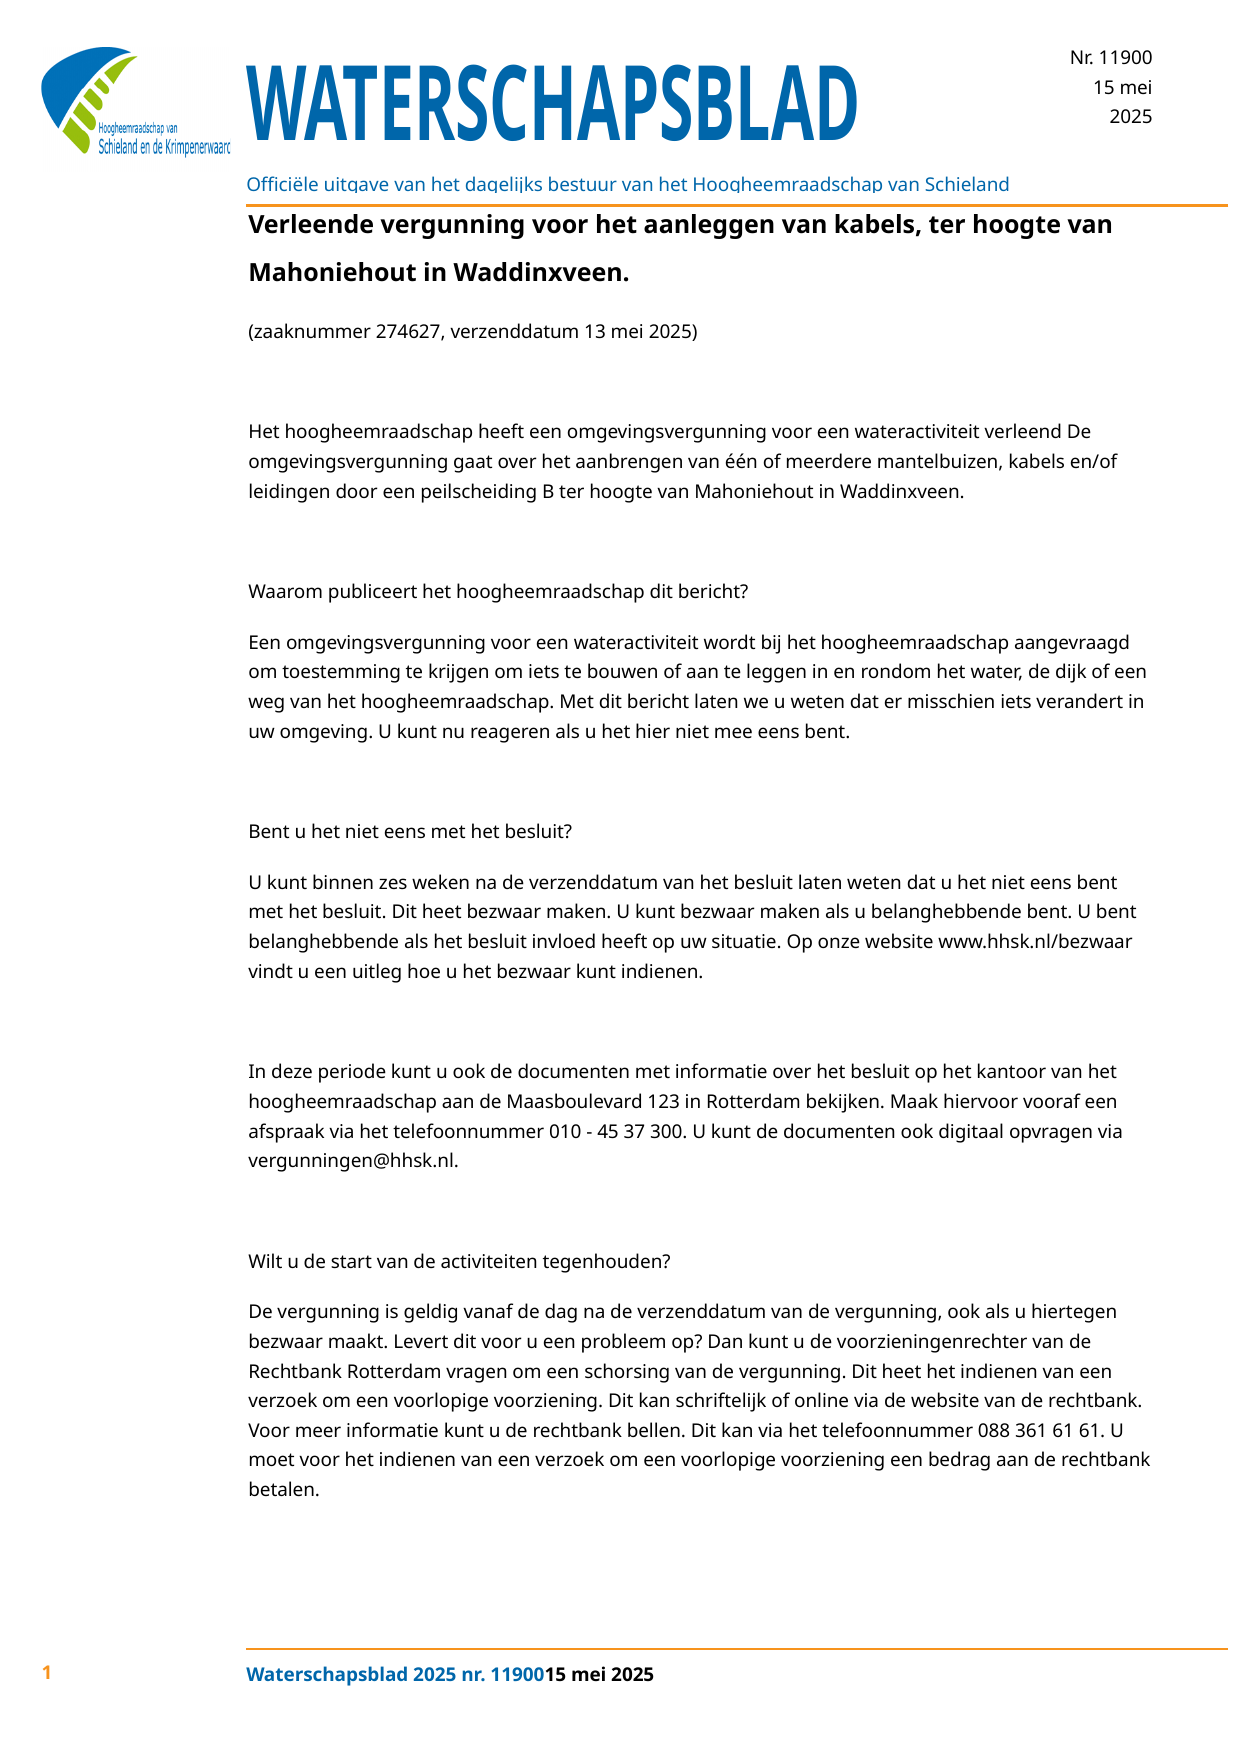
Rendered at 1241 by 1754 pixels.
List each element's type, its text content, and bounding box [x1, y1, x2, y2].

text De vergunning is geldig vanaf de dag na de verzenddatum van de vergunning, ook als u hiertegen bezwaar maakt. Levert dit voor u een probleem op? Dan kunt u de voorzieningenrechter van de Rechtbank Rotterdam vragen om een schorsing van de vergunning. Dit heet het indienen van een verzoek om een voorlopige voorziening. Dit kan schriftelijk of online via de website van de rechtbank. Voor meer informatie kunt u de rechtbank bellen. Dit kan via het telefoonnummer 088 361 61 61. U moet voor het indienen van een verzoek om een voorlopige voorziening een bedrag aan de rechtbank betalen. [248, 1299, 1152, 1502]
text Wilt u de start van de activiteiten tegenhouden? [248, 1248, 1152, 1274]
text In deze periode kunt u ook de documenten met informatie over het besluit op het kantoor van het hoogheemraadschap aan de Maasboulevard 123 in Rotterdam bekijken. Maak hiervoor vooraf een afspraak via het telefoonnummer 010 - 45 37 300. U kunt de documenten ook digitaal opvragen via vergunningen@hhsk.nl. [248, 1059, 1152, 1173]
text Het hoogheemraadschap heeft een omgevingsvergunning voor een wateractiviteit verleend De omgevingsvergunning gaat over het aanbrengen van één of meerdere mantelbuizen, kabels en/of leidingen door een peilscheiding B ter hoogte van Mahoniehout in Waddinxveen. [248, 419, 1152, 504]
text Verleende vergunning voor het aanleggen van kabels, ter hoogte van Mahoniehout in Waddinxveen. [248, 207, 1152, 288]
picture [41, 47, 231, 172]
text (zaaknummer 274627, verzenddatum 13 mei 2025) [248, 318, 1152, 344]
text U kunt binnen zes weken na de verzenddatum van het besluit laten weten dat u het niet eens bent met het besluit. Dit heet bezwaar maken. U kunt bezwaar maken als u belanghebbende bent. U bent belanghebbende als het besluit invloed heeft op uw situatie. Op onze website www.hhsk.nl/bezwaar vindt u een uitleg hoe u het bezwaar kunt indienen. [248, 869, 1152, 984]
text Een omgevingsvergunning voor een wateractiviteit wordt bij het hoogheemraadschap aangevraagd om toestemming te krijgen om iets te bouwen of aan te leggen in en rondom het water, de dijk of een weg van het hoogheemraadschap. Met dit bericht laten we u weten dat er misschien iets verandert in uw omgeving. U kunt nu reageren als u het hier niet mee eens bent. [248, 629, 1152, 744]
text Waarom publiceert het hoogheemraadschap dit bericht? [248, 579, 1152, 604]
text Bent u het niet eens met het besluit? [248, 819, 1152, 844]
